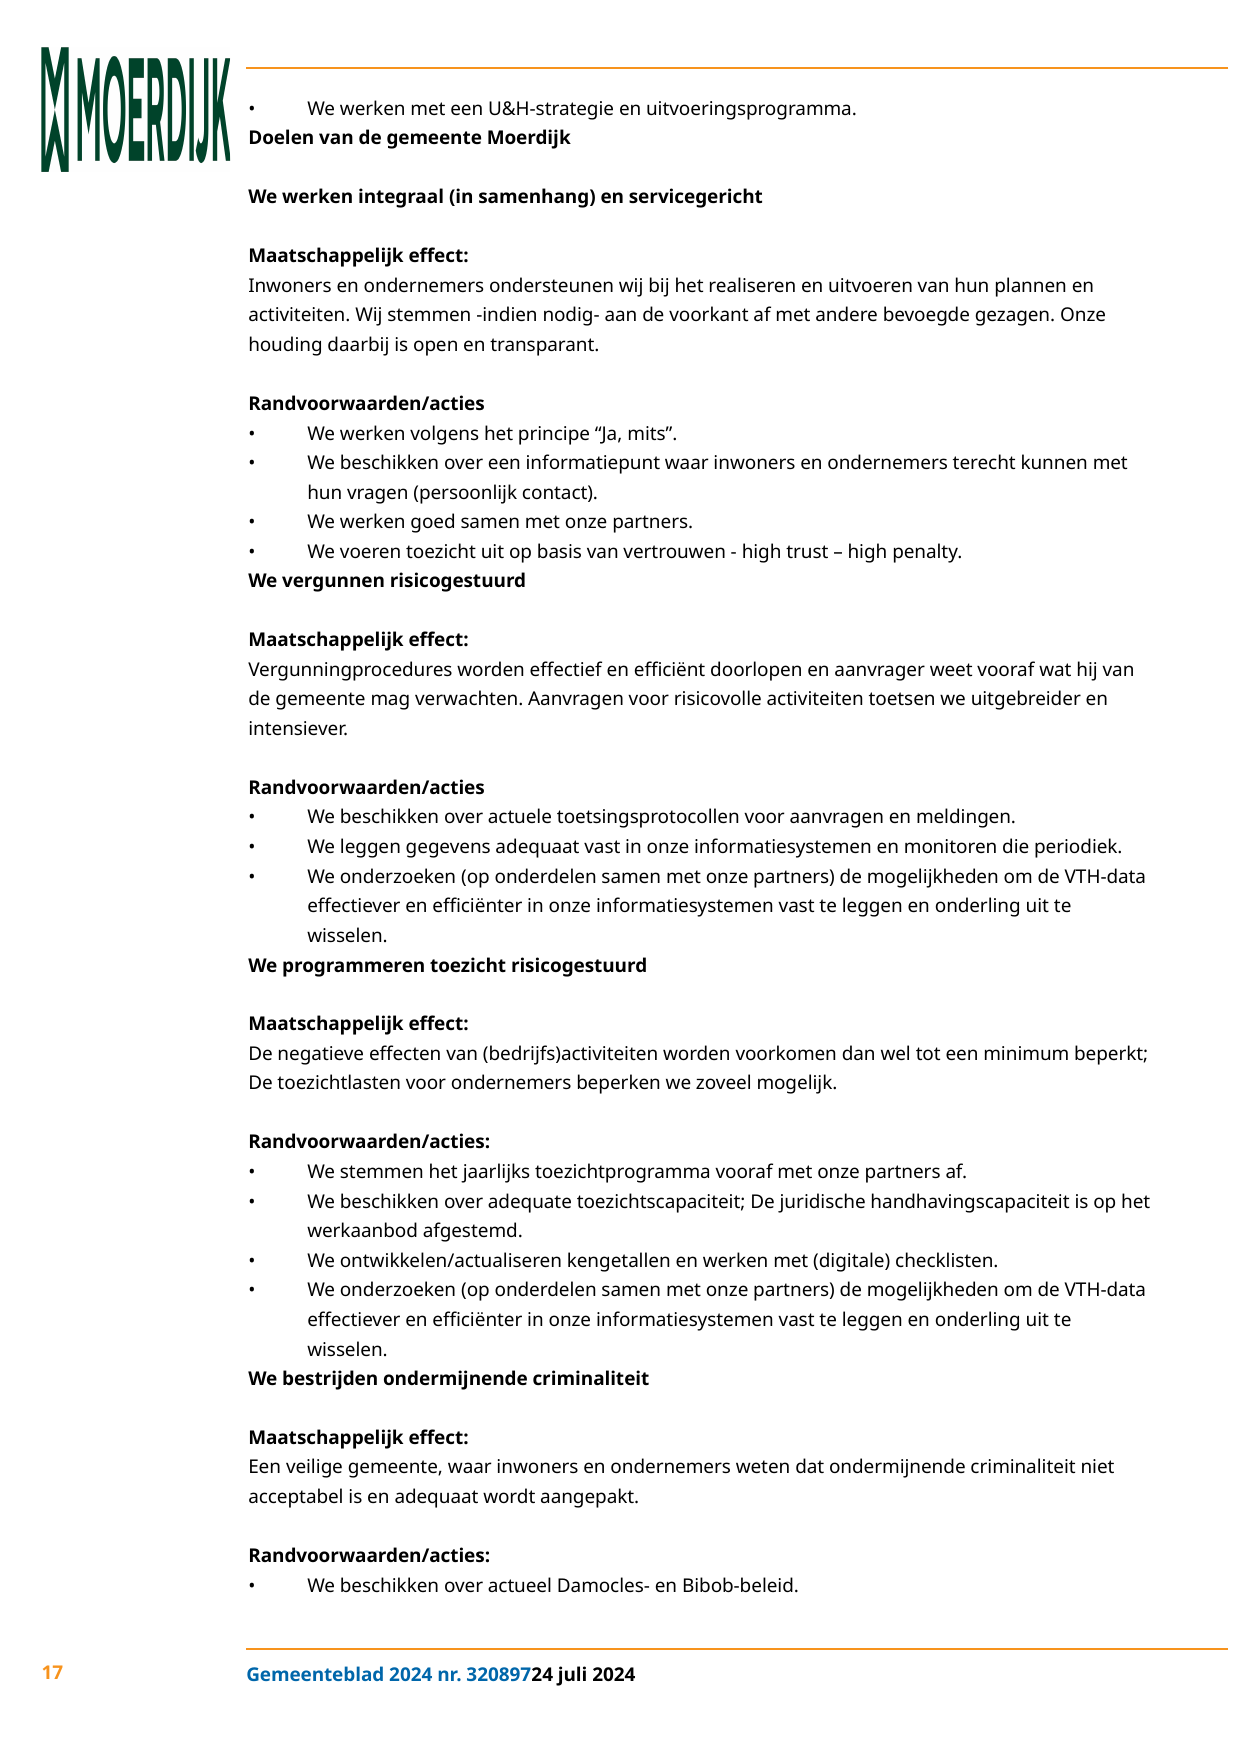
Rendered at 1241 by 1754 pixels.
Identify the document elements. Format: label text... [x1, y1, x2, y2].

text Randvoorwaarden/acties: [248, 1542, 1152, 1568]
text Maatschappelijk effect: [248, 1424, 1152, 1450]
picture [41, 47, 231, 172]
list We leggen gegevens adequaat vast in onze informatiesystemen en monitoren die periodiek. [248, 833, 1152, 859]
text Maatschappelijk effect: [248, 626, 1152, 652]
text Maatschappelijk effect: [248, 242, 1152, 268]
list We voeren toezicht uit op basis van vertrouwen - high trust – high penalty. [248, 538, 1152, 564]
list We beschikken over actueel Damocles- en Bibob-beleid. [248, 1572, 1152, 1598]
text Randvoorwaarden/acties [248, 774, 1152, 800]
list We stemmen het jaarlijks toezichtprogramma vooraf met onze partners af. [248, 1158, 1152, 1184]
text Maatschappelijk effect: [248, 1010, 1152, 1036]
list We onderzoeken (op onderdelen samen met onze partners) de mogelijkheden om de VTH-data effectiever en efficiënter in onze informatiesystemen vast te leggen en onderling uit te wisselen. [248, 863, 1152, 948]
list We werken volgens het principe “Ja, mits”. [248, 420, 1152, 445]
text Vergunningprocedures worden effectief en efficiënt doorlopen en aanvrager weet vooraf wat hij van de gemeente mag verwachten. Aanvragen voor risicovolle activiteiten toetsen we uitgebreider en intensiever. [248, 656, 1152, 741]
list We werken goed samen met onze partners. [248, 508, 1152, 534]
list We beschikken over adequate toezichtscapaciteit; De juridische handhavingscapaciteit is op het werkaanbod afgestemd. [248, 1188, 1152, 1243]
text De negatieve effecten van (bedrijfs)activiteiten worden voorkomen dan wel tot een minimum beperkt; De toezichtlasten voor ondernemers beperken we zoveel mogelijk. [248, 1040, 1152, 1095]
table_header We vergunnen risicogestuurd [248, 568, 1152, 593]
list We werken met een U&H-strategie en uitvoeringsprogramma. [248, 95, 1152, 121]
list We beschikken over actuele toetsingsprotocollen voor aanvragen en meldingen. [248, 804, 1152, 829]
text Doelen van de gemeente Moerdijk [248, 124, 1152, 150]
text Inwoners en ondernemers ondersteunen wij bij het realiseren en uitvoeren van hun plannen en activiteiten. Wij stemmen -indien nodig- aan de voorkant af met andere bevoegde gezagen. Onze houding daarbij is open en transparant. [248, 272, 1152, 357]
table_header We programmeren toezicht risicogestuurd [248, 952, 1152, 977]
list We beschikken over een informatiepunt waar inwoners en ondernemers terecht kunnen met hun vragen (persoonlijk contact). [248, 449, 1152, 504]
text Randvoorwaarden/acties [248, 390, 1152, 416]
table_header We werken integraal (in samenhang) en servicegericht [248, 184, 1152, 209]
list We ontwikkelen/actualiseren kengetallen en werken met (digitale) checklisten. [248, 1247, 1152, 1273]
text Randvoorwaarden/acties: [248, 1129, 1152, 1154]
table_header We bestrijden ondermijnende criminaliteit [248, 1365, 1152, 1391]
text Een veilige gemeente, waar inwoners en ondernemers weten dat ondermijnende criminaliteit niet acceptabel is en adequaat wordt aangepakt. [248, 1453, 1152, 1509]
list We onderzoeken (op onderdelen samen met onze partners) de mogelijkheden om de VTH-data effectiever en efficiënter in onze informatiesystemen vast te leggen en onderling uit te wisselen. [248, 1277, 1152, 1361]
